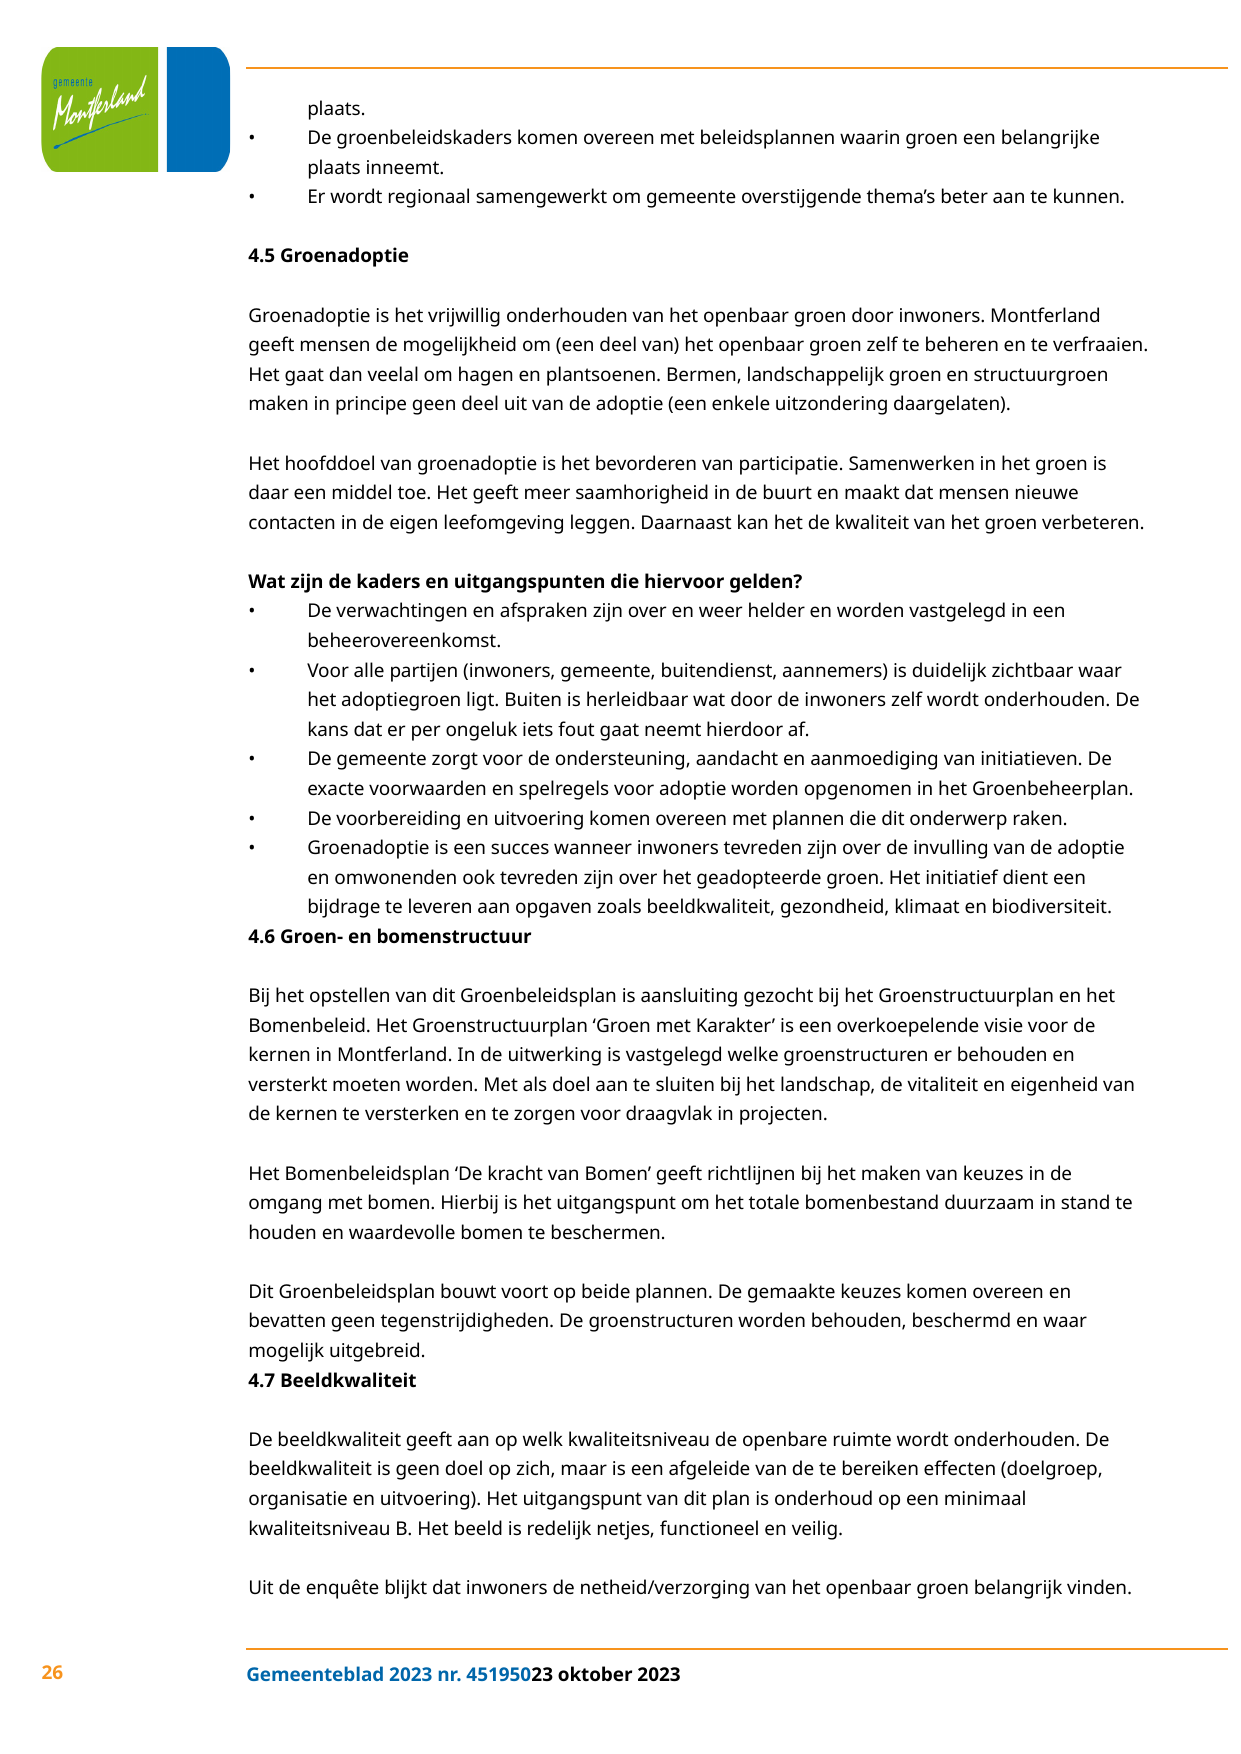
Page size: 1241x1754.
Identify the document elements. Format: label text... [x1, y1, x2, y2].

text Uit de enquête blijkt dat inwoners de netheid/verzorging van het openbaar groen belangrijk vinden. [248, 1574, 1152, 1600]
text Bij het opstellen van dit Groenbeleidsplan is aansluiting gezocht bij het Groenstructuurplan en het Bomenbeleid. Het Groenstructuurplan ‘Groen met Karakter’ is een overkoepelende visie voor de kernen in Montferland. In de uitwerking is vastgelegd welke groenstructuren er behouden en versterkt moeten worden. Met als doel aan te sluiten bij het landschap, de vitaliteit en eigenheid van de kernen te versterken en te zorgen voor draagvlak in projecten. [248, 982, 1152, 1126]
list De gemeente zorgt voor de ondersteuning, aandacht en aanmoediging van initiatieven. De exacte voorwaarden en spelregels voor adoptie worden opgenomen in het Groenbeheerplan. [248, 746, 1152, 801]
list De voorbereiding en uitvoering komen overeen met plannen die dit onderwerp raken. [248, 805, 1152, 831]
list De verwachtingen en afspraken zijn over en weer helder en worden vastgelegd in een beheerovereenkomst. [248, 598, 1152, 653]
list De groenbeleidskaders komen overeen met beleidsplannen waarin groen een belangrijke plaats inneemt. [248, 124, 1152, 180]
text Het hoofddoel van groenadoptie is het bevorderen van participatie. Samenwerken in het groen is daar een middel toe. Het geeft meer saamhorigheid in de buurt en maakt dat mensen nieuwe contacten in de eigen leefomgeving leggen. Daarnaast kan het de kwaliteit van het groen verbeteren. [248, 450, 1152, 535]
text 4.7 Beeldkwaliteit [248, 1367, 1152, 1393]
list plaats. [248, 95, 1152, 121]
list Voor alle partijen (inwoners, gemeente, buitendienst, aannemers) is duidelijk zichtbaar waar het adoptiegroen ligt. Buiten is herleidbaar wat door de inwoners zelf wordt onderhouden. De kans dat er per ongeluk iets fout gaat neemt hierdoor af. [248, 657, 1152, 742]
list Er wordt regionaal samengewerkt om gemeente overstijgende thema’s beter aan te kunnen. [248, 183, 1152, 209]
list Groenadoptie is een succes wanneer inwoners tevreden zijn over de invulling van de adoptie en omwonenden ook tevreden zijn over het geadopteerde groen. Het initiatief dient een bijdrage te leveren aan opgaven zoals beeldkwaliteit, gezondheid, klimaat en biodiversiteit. [248, 834, 1152, 919]
text Groenadoptie is het vrijwillig onderhouden van het openbaar groen door inwoners. Montferland geeft mensen de mogelijkheid om (een deel van) het openbaar groen zelf te beheren en te verfraaien. Het gaat dan veelal om hagen en plantsoenen. Bermen, landschappelijk groen en structuurgroen maken in principe geen deel uit van de adoptie (een enkele uitzondering daargelaten). [248, 302, 1152, 416]
text Het Bomenbeleidsplan ‘De kracht van Bomen’ geeft richtlijnen bij het maken van keuzes in de omgang met bomen. Hierbij is het uitgangspunt om het totale bomenbestand duurzaam in stand te houden en waardevolle bomen te beschermen. [248, 1160, 1152, 1245]
text Wat zijn de kaders en uitgangspunten die hiervoor gelden? [248, 568, 1152, 594]
text Dit Groenbeleidsplan bouwt voort op beide plannen. De gemaakte keuzes komen overeen en bevatten geen tegenstrijdigheden. De groenstructuren worden behouden, beschermd en waar mogelijk uitgebreid. [248, 1278, 1152, 1363]
text 4.6 Groen- en bomenstructuur [248, 923, 1152, 949]
picture [41, 47, 231, 172]
text 4.5 Groenadoptie [248, 243, 1152, 268]
text De beeldkwaliteit geeft aan op welk kwaliteitsniveau de openbare ruimte wordt onderhouden. De beeldkwaliteit is geen doel op zich, maar is een afgeleide van de te bereiken effecten (doelgroep, organisatie en uitvoering). Het uitgangspunt van dit plan is onderhoud op een minimaal kwaliteitsniveau B. Het beeld is redelijk netjes, functioneel en veilig. [248, 1426, 1152, 1541]
